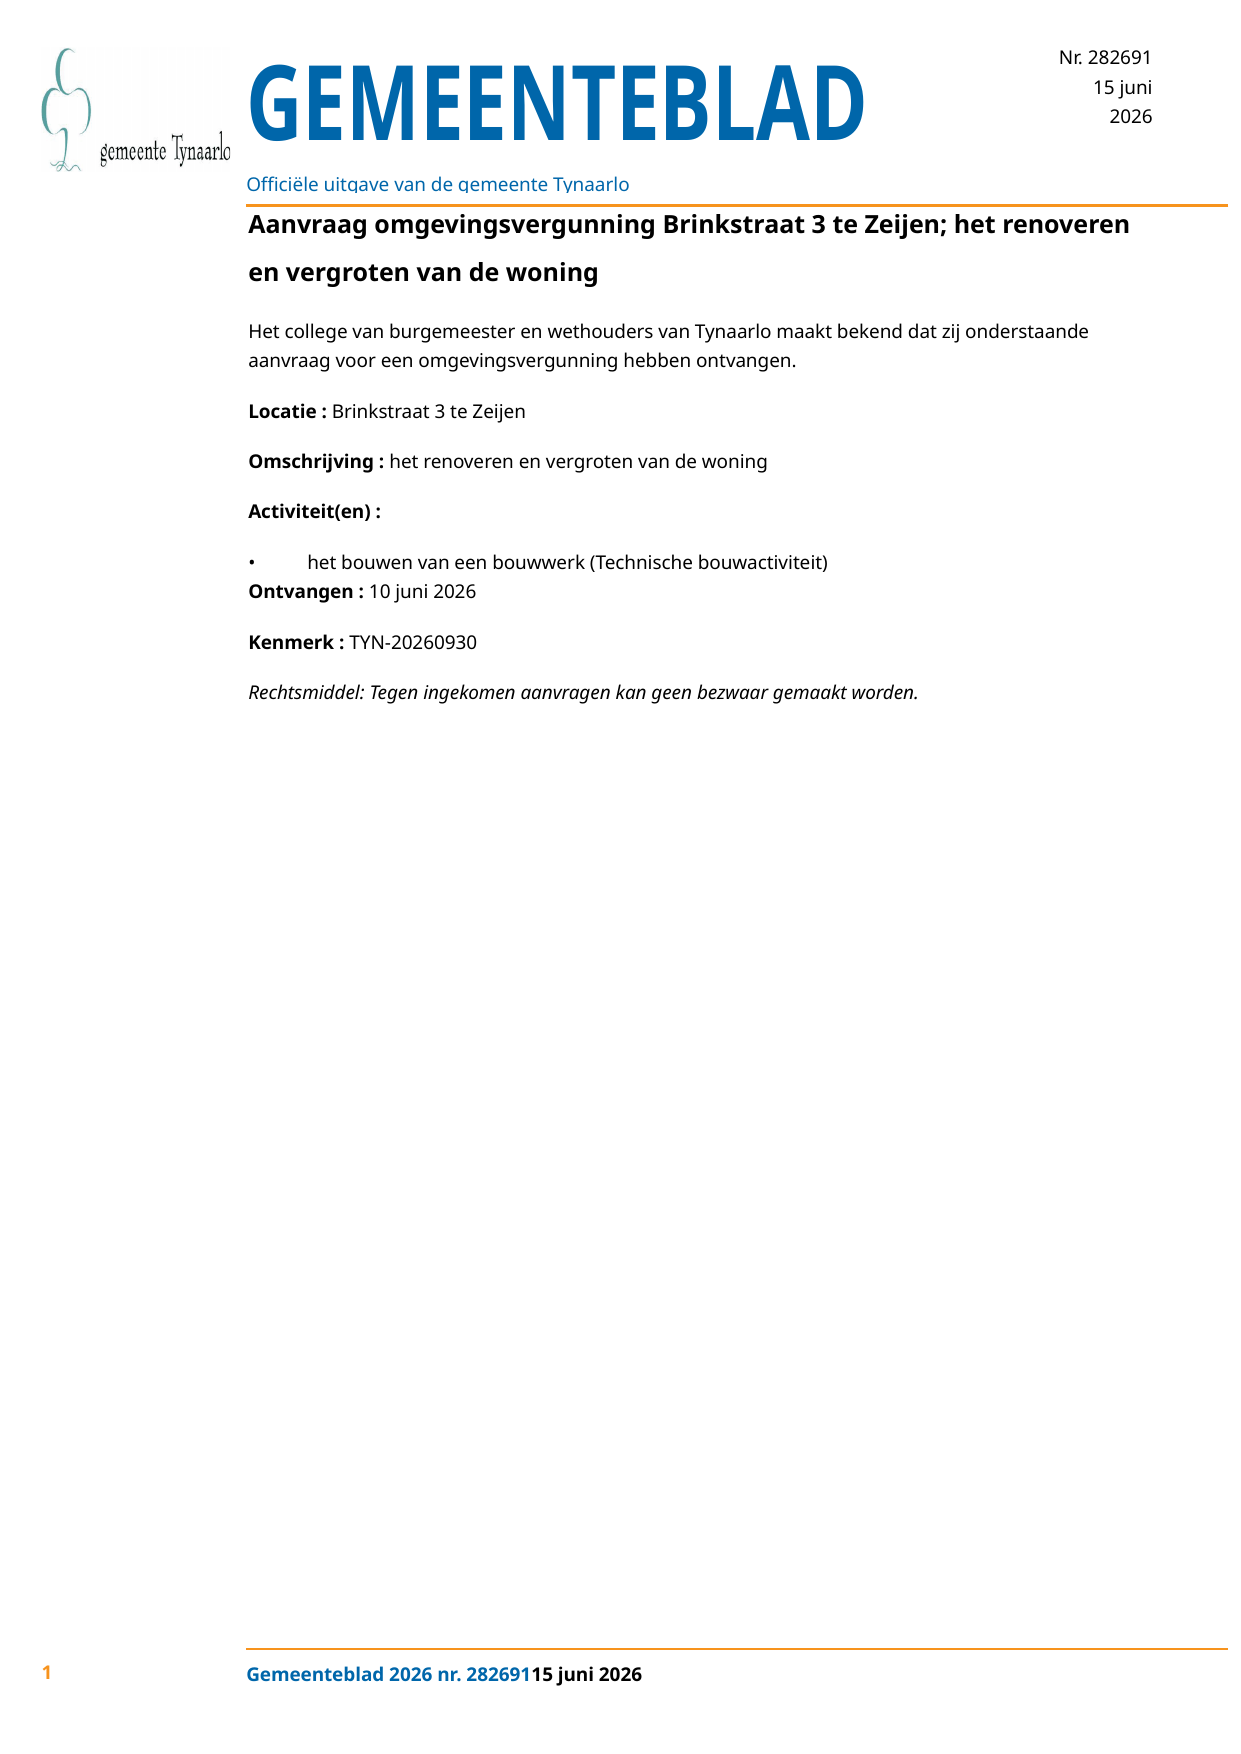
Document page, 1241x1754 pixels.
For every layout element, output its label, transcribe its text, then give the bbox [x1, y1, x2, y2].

text Activiteit(en) : [248, 499, 1152, 524]
picture [41, 47, 231, 172]
text Het college van burgemeester en wethouders van Tynaarlo maakt bekend dat zij onderstaande aanvraag voor een omgevingsvergunning hebben ontvangen. [248, 318, 1152, 373]
text Locatie : Brinkstraat 3 te Zeijen [248, 398, 1152, 424]
text Ontvangen : 10 juni 2026 [248, 579, 1152, 604]
text Kenmerk : TYN-20260930 [248, 629, 1152, 655]
text Omschrijving : het renoveren en vergroten van de woning [248, 448, 1152, 474]
list het bouwen van een bouwwerk (Technische bouwactiviteit) [248, 549, 1152, 575]
text Rechtsmiddel: Tegen ingekomen aanvragen kan geen bezwaar gemaakt worden. [248, 679, 1152, 705]
text Aanvraag omgevingsvergunning Brinkstraat 3 te Zeijen; het renoveren en vergroten van de woning [248, 207, 1152, 288]
